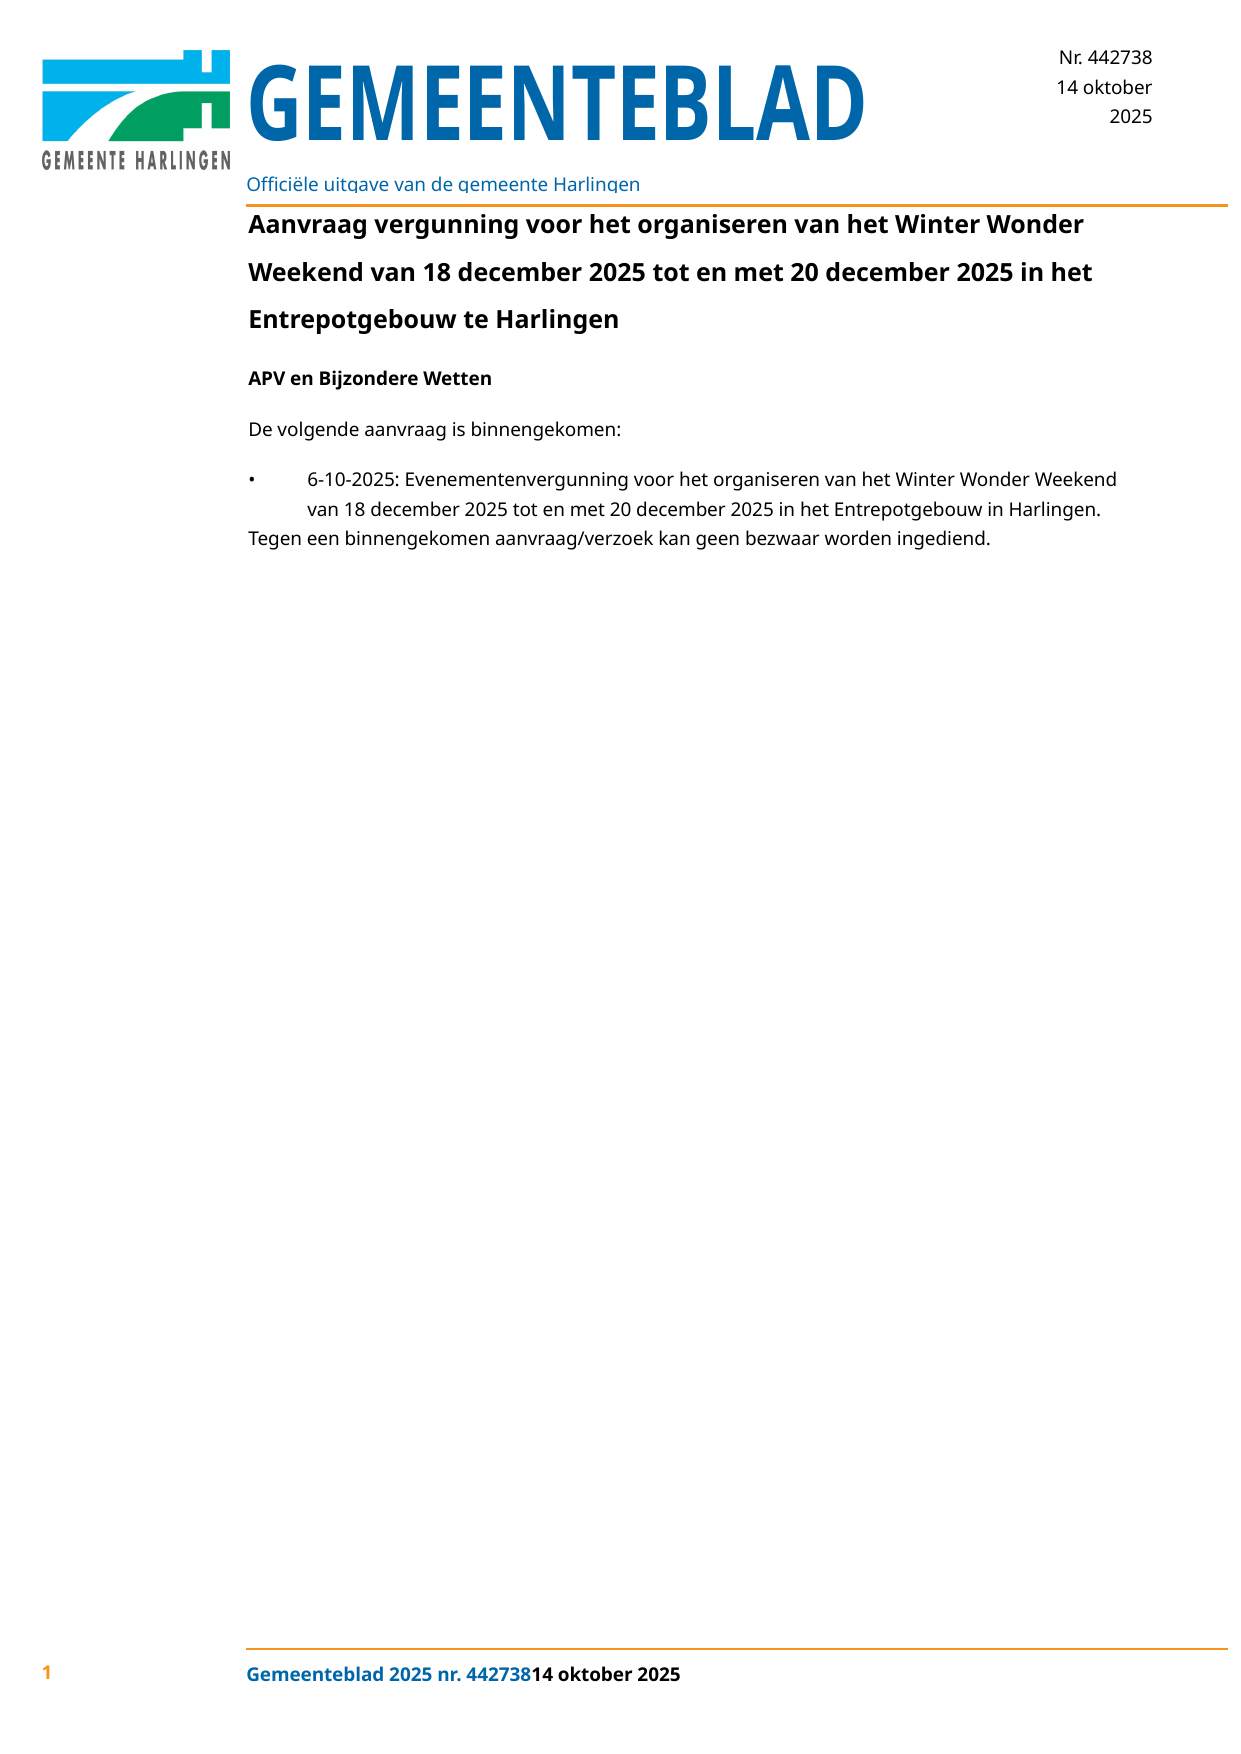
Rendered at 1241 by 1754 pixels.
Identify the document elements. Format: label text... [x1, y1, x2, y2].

picture [41, 47, 231, 172]
list 6-10-2025: Evenementenvergunning voor het organiseren van het Winter Wonder Weekend van 18 december 2025 tot en met 20 december 2025 in het Entrepotgebouw in Harlingen. [248, 466, 1152, 522]
text Aanvraag vergunning voor het organiseren van het Winter Wonder Weekend van 18 december 2025 tot en met 20 december 2025 in het Entrepotgebouw te Harlingen [248, 207, 1152, 336]
text APV en Bijzondere Wetten [248, 366, 1152, 391]
text Tegen een binnengekomen aanvraag/verzoek kan geen bezwaar worden ingediend. [248, 526, 1152, 551]
text De volgende aanvraag is binnengekomen: [248, 416, 1152, 442]
